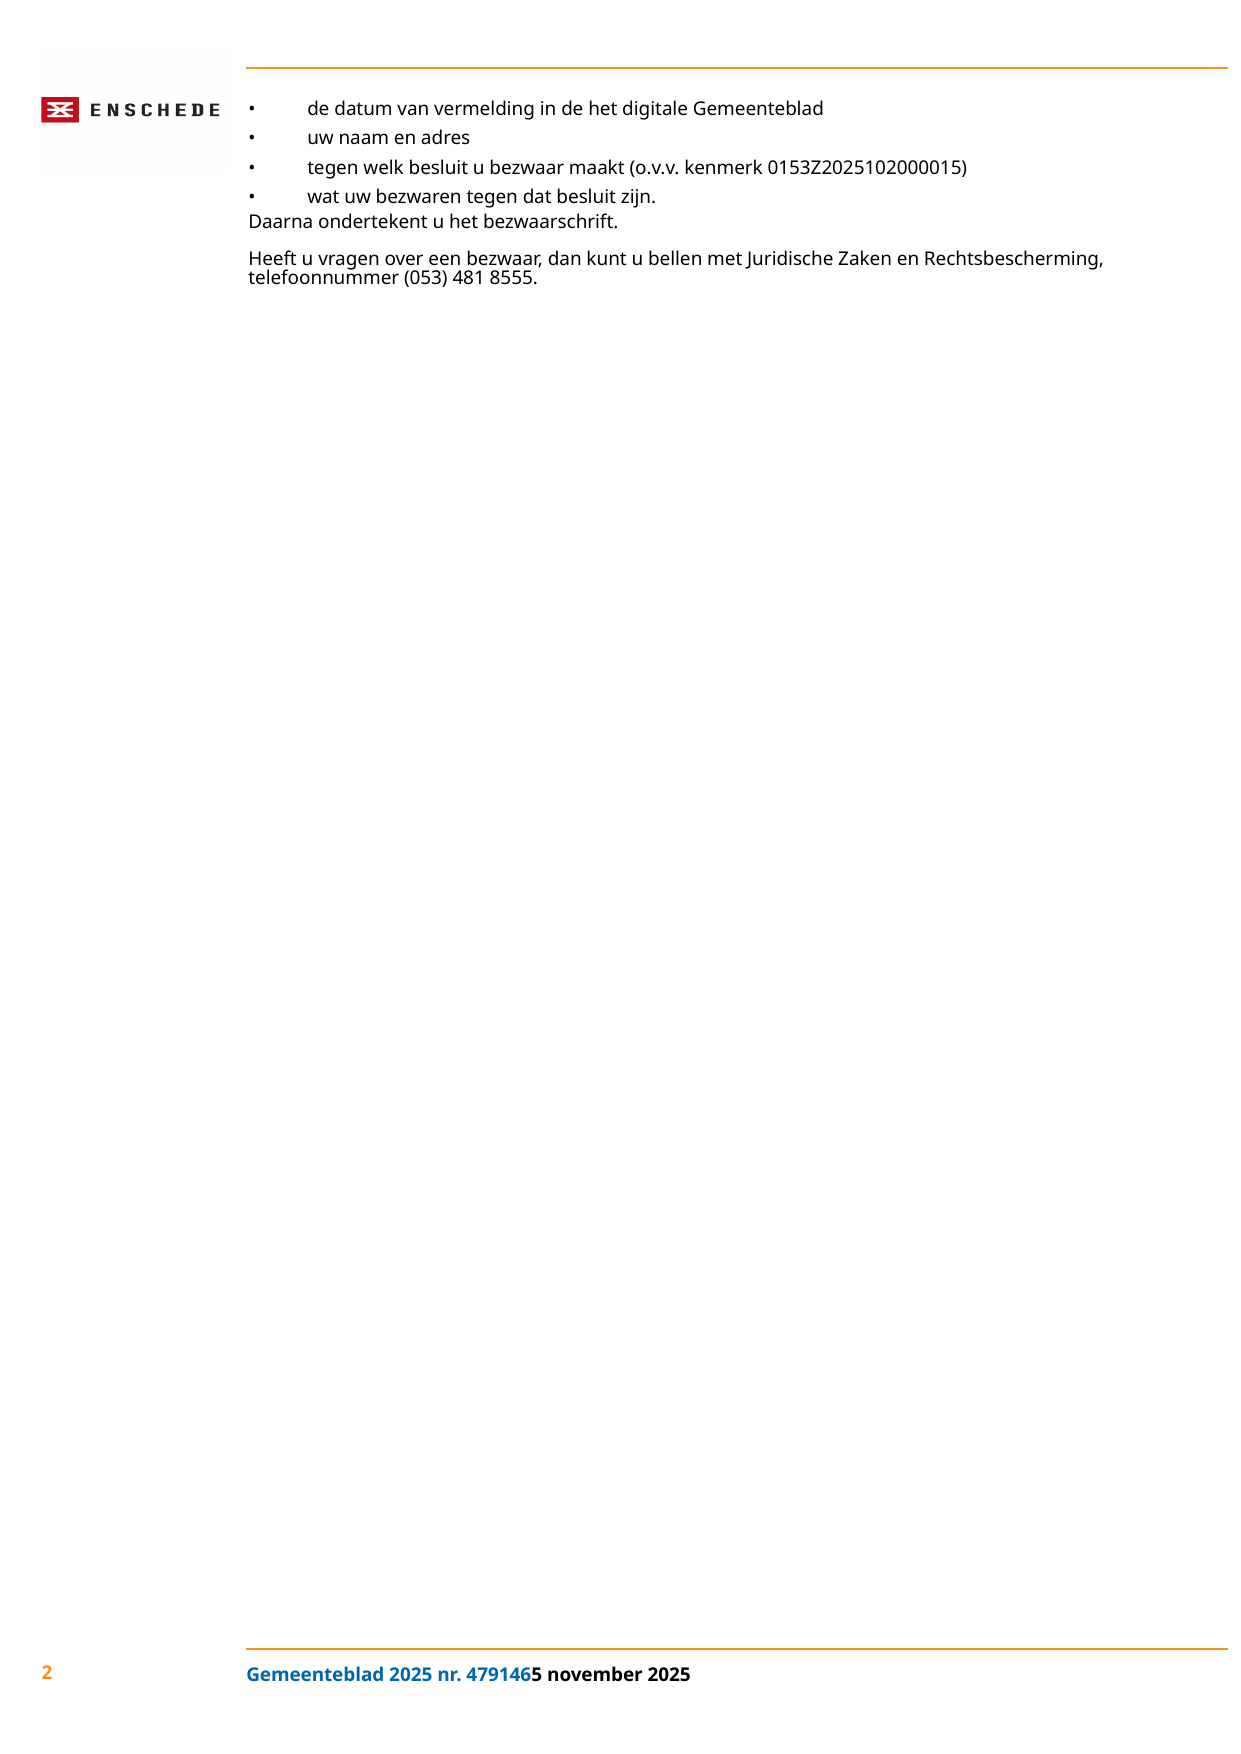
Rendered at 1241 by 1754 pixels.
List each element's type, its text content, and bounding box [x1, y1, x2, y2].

list uw naam en adres [248, 124, 1152, 150]
list tegen welk besluit u bezwaar maakt (o.v.v. kenmerk 0153Z2025102000015) [248, 154, 1152, 180]
list de datum van vermelding in de het digitale Gemeenteblad [248, 95, 1152, 121]
list wat uw bezwaren tegen dat besluit zijn. [248, 183, 1152, 209]
picture [41, 47, 231, 172]
text Heeft u vragen over een bezwaar, dan kunt u bellen met Juridische Zaken en Rechtsbescherming, telefoonnummer (053) 481 8555. [248, 250, 1152, 289]
text Daarna ondertekent u het bezwaarschrift. [248, 213, 1152, 232]
